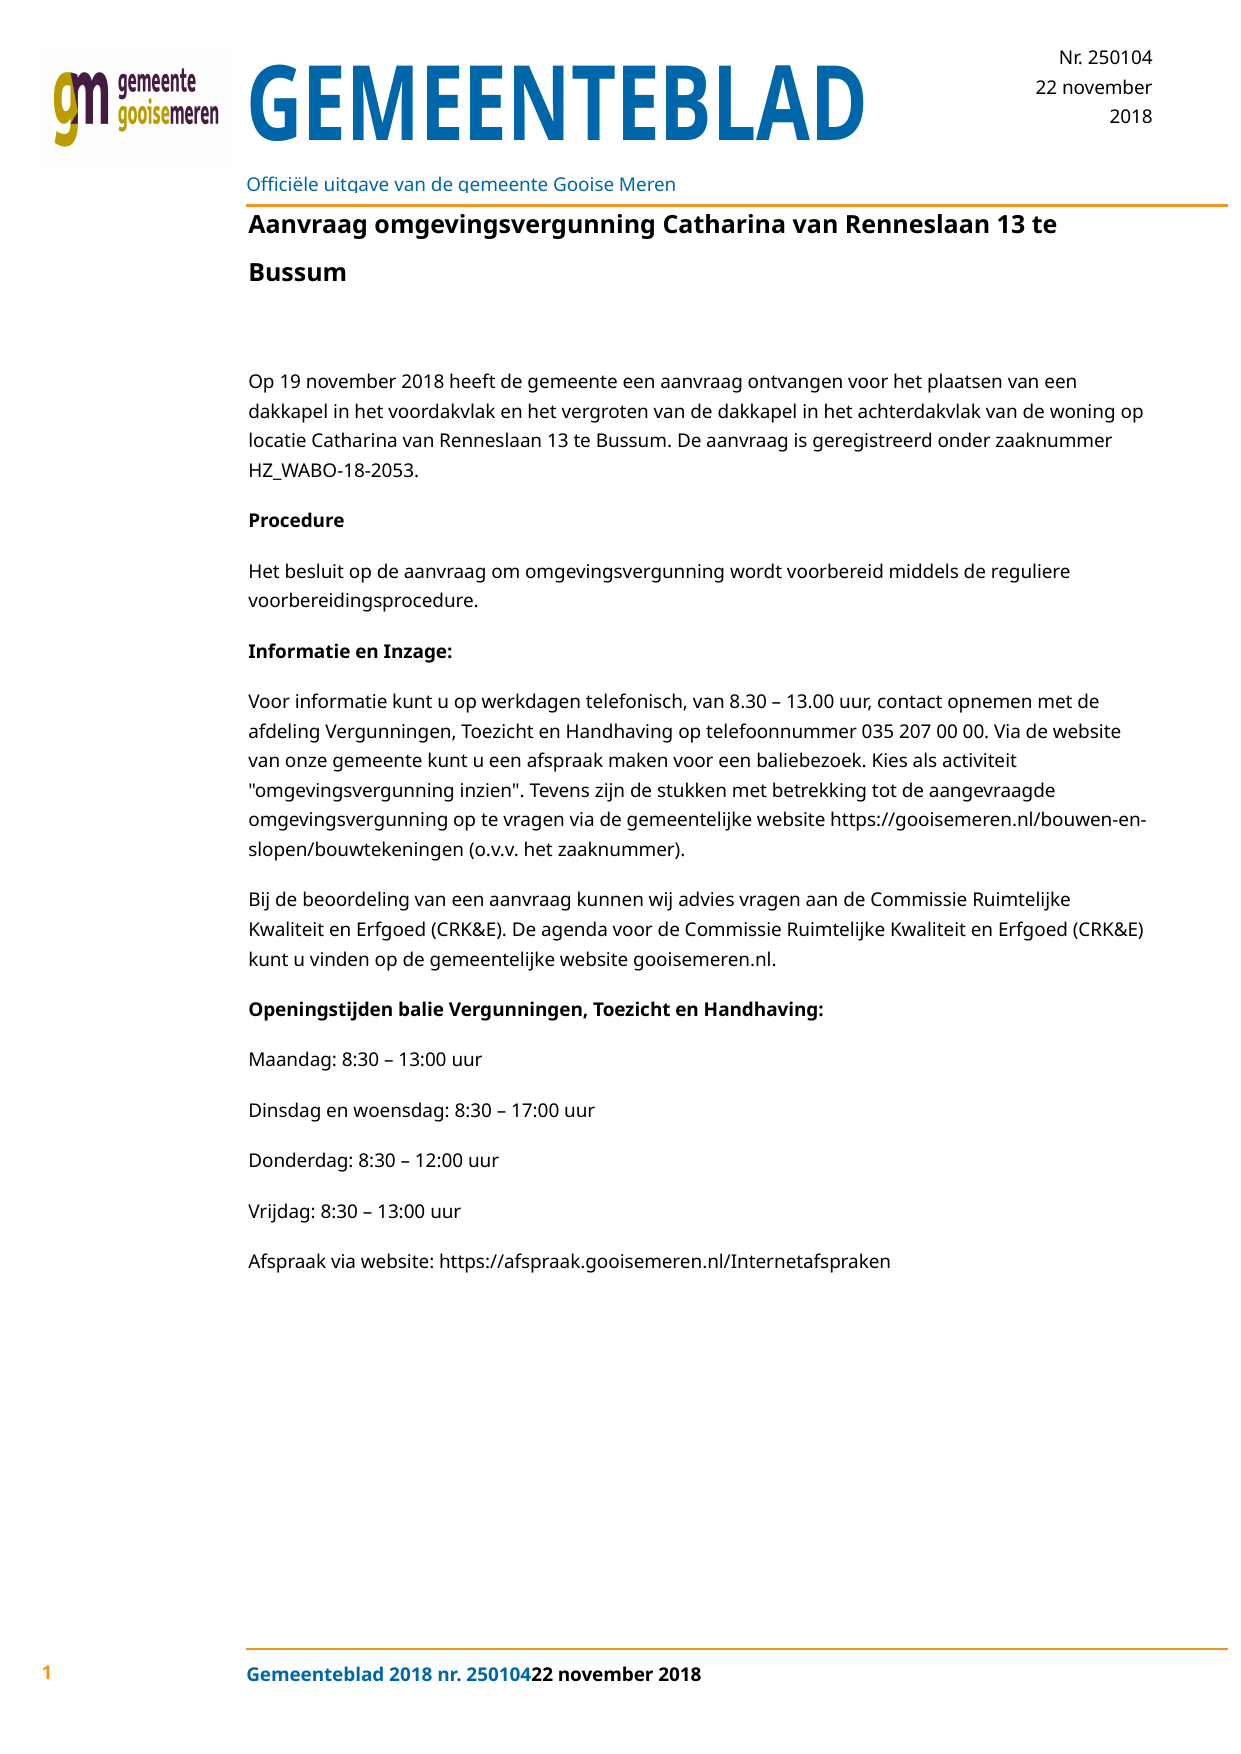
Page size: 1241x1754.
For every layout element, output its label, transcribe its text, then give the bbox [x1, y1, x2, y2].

text Voor informatie kunt u op werkdagen telefonisch, van 8.30 – 13.00 uur, contact opnemen met de afdeling Vergunningen, Toezicht en Handhaving op telefoonnummer 035 207 00 00. Via de website van onze gemeente kunt u een afspraak maken voor een baliebezoek. Kies als activiteit "omgevingsvergunning inzien". Tevens zijn de stukken met betrekking tot de aangevraagde omgevingsvergunning op te vragen via de gemeentelijke website https://gooisemeren.nl/bouwen-en-slopen/bouwtekeningen (o.v.v. het zaaknummer). [248, 688, 1152, 862]
text Aanvraag omgevingsvergunning Catharina van Renneslaan 13 te Bussum [248, 207, 1152, 288]
text Informatie en Inzage: [248, 638, 1152, 664]
text Bij de beoordeling van een aanvraag kunnen wij advies vragen aan de Commissie Ruimtelijke Kwaliteit en Erfgoed (CRK&E). De agenda voor de Commissie Ruimtelijke Kwaliteit en Erfgoed (CRK&E) kunt u vinden op de gemeentelijke website gooisemeren.nl. [248, 887, 1152, 972]
text Maandag: 8:30 – 13:00 uur [248, 1047, 1152, 1072]
text Het besluit op de aanvraag om omgevingsvergunning wordt voorbereid middels de reguliere voorbereidingsprocedure. [248, 558, 1152, 613]
text Op 19 november 2018 heeft de gemeente een aanvraag ontvangen voor het plaatsen van een dakkapel in het voordakvlak en het vergroten van de dakkapel in het achterdakvlak van de woning op locatie Catharina van Renneslaan 13 te Bussum. De aanvraag is geregistreerd onder zaaknummer HZ_WABO-18-2053. [248, 368, 1152, 483]
text Dinsdag en woensdag: 8:30 – 17:00 uur [248, 1097, 1152, 1123]
picture [41, 47, 231, 172]
text Afspraak via website: https://afspraak.gooisemeren.nl/Internetafspraken [248, 1248, 1152, 1274]
text Donderdag: 8:30 – 12:00 uur [248, 1147, 1152, 1173]
text Procedure [248, 507, 1152, 533]
text Vrijdag: 8:30 – 13:00 uur [248, 1198, 1152, 1224]
text Openingstijden balie Vergunningen, Toezicht en Handhaving: [248, 996, 1152, 1022]
